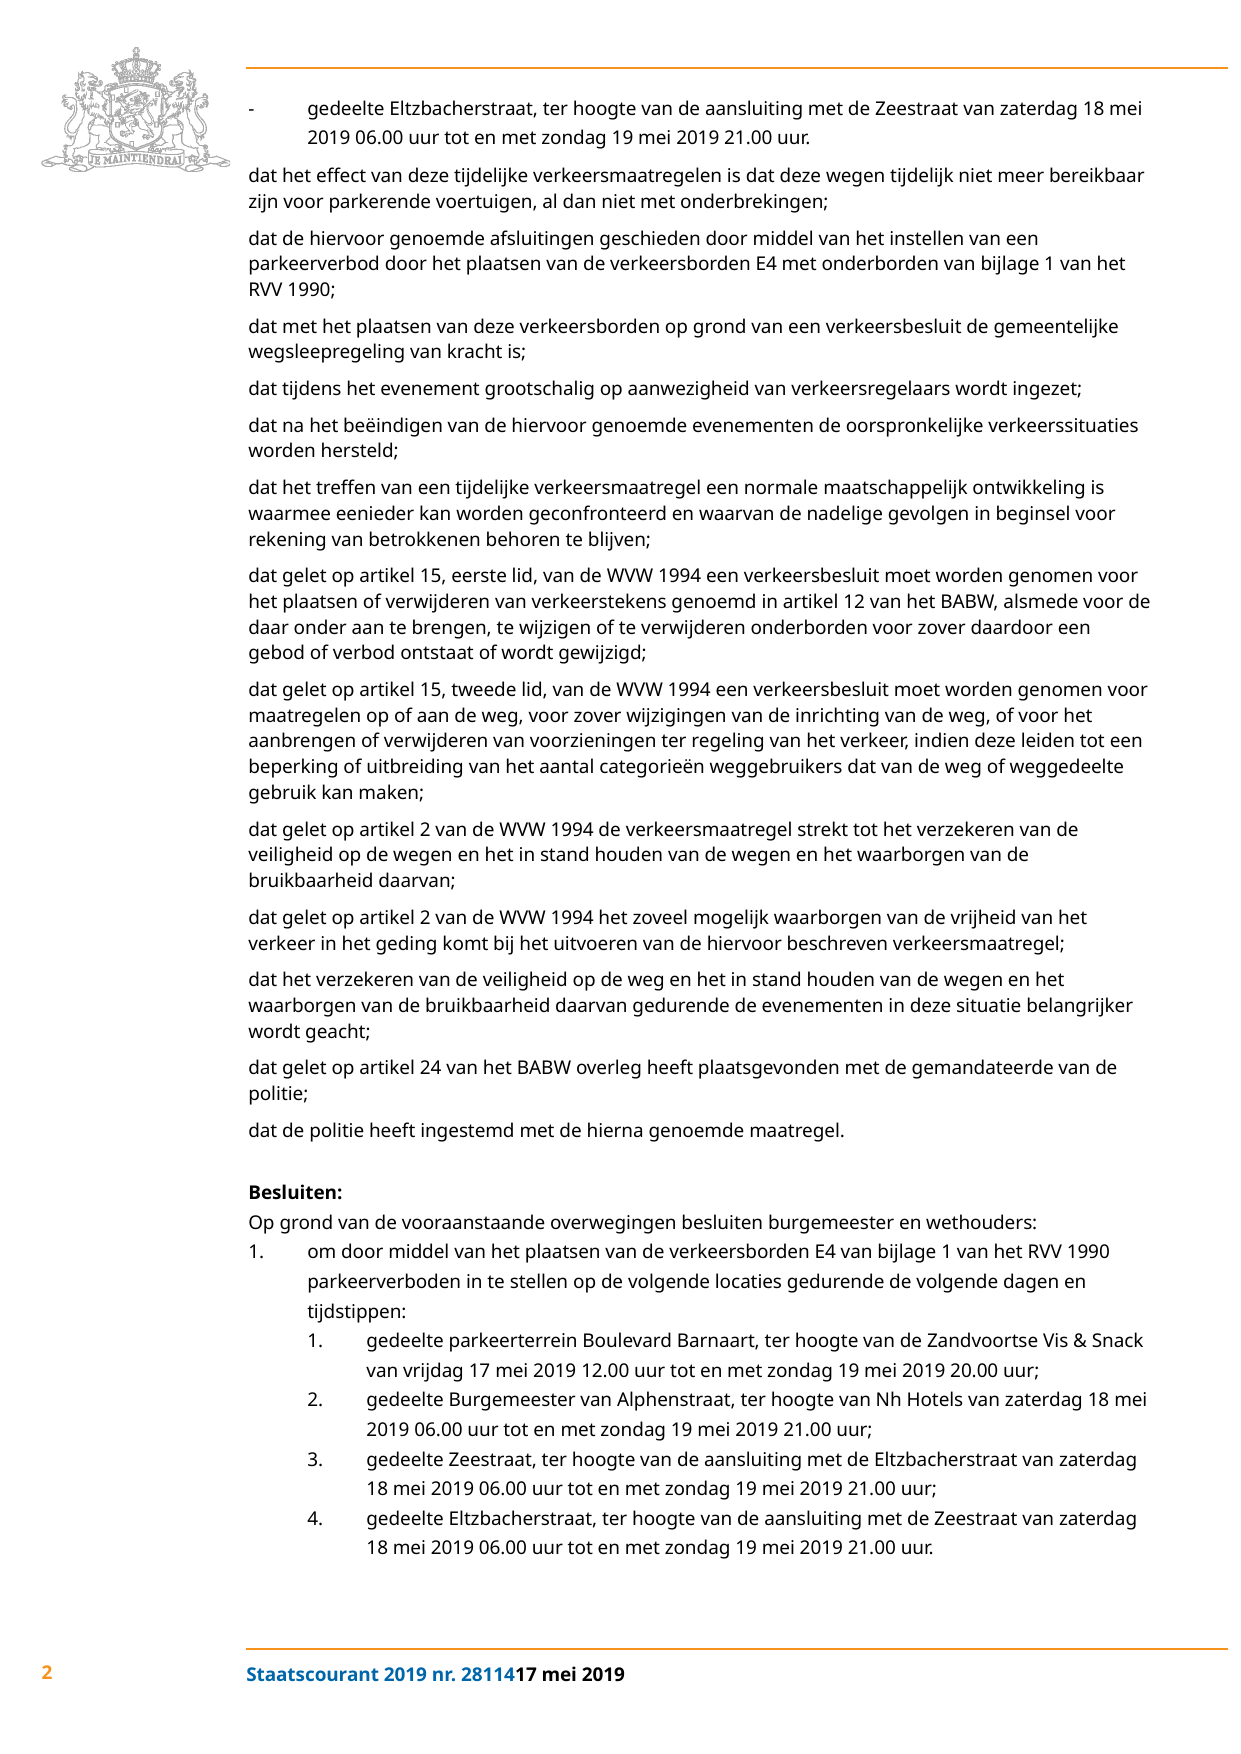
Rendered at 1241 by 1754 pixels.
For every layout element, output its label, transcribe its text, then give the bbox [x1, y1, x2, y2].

list gedeelte Eltzbacherstraat, ter hoogte van de aansluiting met de Zeestraat van zaterdag 18 mei 2019 06.00 uur tot en met zondag 19 mei 2019 21.00 uur. [248, 95, 1152, 150]
list gedeelte parkeerterrein Boulevard Barnaart, ter hoogte van de Zandvoortse Vis & Snack van vrijdag 17 mei 2019 12.00 uur tot en met zondag 19 mei 2019 20.00 uur; [307, 1327, 1152, 1383]
text dat gelet op artikel 15, eerste lid, van de WVW 1994 een verkeersbesluit moet worden genomen voor het plaatsen of verwijderen van verkeerstekens genoemd in artikel 12 van het BABW, alsmede voor de daar onder aan te brengen, te wijzigen of te verwijderen onderborden voor zover daardoor een gebod of verbod ontstaat of wordt gewijzigd; [248, 562, 1152, 665]
text dat gelet op artikel 24 van het BABW overleg heeft plaatsgevonden met de gemandateerde van de politie; [248, 1054, 1152, 1106]
text dat het treffen van een tijdelijke verkeersmaatregel een normale maatschappelijk ontwikkeling is waarmee eenieder kan worden geconfronteerd en waarvan de nadelige gevolgen in beginsel voor rekening van betrokkenen behoren te blijven; [248, 474, 1152, 551]
text Besluiten: [248, 1179, 1152, 1205]
text dat gelet op artikel 2 van de WVW 1994 de verkeersmaatregel strekt tot het verzekeren van de veiligheid op de wegen en het in stand houden van de wegen en het waarborgen van de bruikbaarheid daarvan; [248, 816, 1152, 893]
text dat de hiervoor genoemde afsluitingen geschieden door middel van het instellen van een parkeerverbod door het plaatsen van de verkeersborden E4 met onderborden van bijlage 1 van het RVV 1990; [248, 225, 1152, 302]
text dat tijdens het evenement grootschalig op aanwezigheid van verkeersregelaars wordt ingezet; [248, 375, 1152, 401]
text dat gelet op artikel 15, tweede lid, van de WVW 1994 een verkeersbesluit moet worden genomen voor maatregelen op of aan de weg, voor zover wijzigingen van de inrichting van de weg, of voor het aanbrengen of verwijderen van voorzieningen ter regeling van het verkeer, indien deze leiden tot een beperking of uitbreiding van het aantal categorieën weggebruikers dat van de weg of weggedeelte gebruik kan maken; [248, 676, 1152, 805]
list om door middel van het plaatsen van de verkeersborden E4 van bijlage 1 van het RVV 1990 parkeerverboden in te stellen op de volgende locaties gedurende de volgende dagen en tijdstippen: [248, 1239, 1152, 1324]
text dat met het plaatsen van deze verkeersborden op grond van een verkeersbesluit de gemeentelijke wegsleepregeling van kracht is; [248, 313, 1152, 364]
text dat het effect van deze tijdelijke verkeersmaatregelen is dat deze wegen tijdelijk niet meer bereikbaar zijn voor parkerende voertuigen, al dan niet met onderbrekingen; [248, 162, 1152, 214]
text dat gelet op artikel 2 van de WVW 1994 het zoveel mogelijk waarborgen van de vrijheid van het verkeer in het geding komt bij het uitvoeren van de hiervoor beschreven verkeersmaatregel; [248, 904, 1152, 955]
text dat na het beëindigen van de hiervoor genoemde evenementen de oorspronkelijke verkeerssituaties worden hersteld; [248, 412, 1152, 463]
list gedeelte Zeestraat, ter hoogte van de aansluiting met de Eltzbacherstraat van zaterdag 18 mei 2019 06.00 uur tot en met zondag 19 mei 2019 21.00 uur; [307, 1446, 1152, 1501]
list gedeelte Eltzbacherstraat, ter hoogte van de aansluiting met de Zeestraat van zaterdag 18 mei 2019 06.00 uur tot en met zondag 19 mei 2019 21.00 uur. [307, 1505, 1152, 1560]
text dat de politie heeft ingestemd met de hierna genoemde maatregel. [248, 1117, 1152, 1143]
text Op grond van de vooraanstaande overwegingen besluiten burgemeester en wethouders: [248, 1209, 1152, 1235]
list gedeelte Burgemeester van Alphenstraat, ter hoogte van Nh Hotels van zaterdag 18 mei 2019 06.00 uur tot en met zondag 19 mei 2019 21.00 uur; [307, 1387, 1152, 1442]
text dat het verzekeren van de veiligheid op de weg en het in stand houden van de wegen en het waarborgen van de bruikbaarheid daarvan gedurende de evenementen in deze situatie belangrijker wordt geacht; [248, 966, 1152, 1043]
picture [41, 47, 231, 172]
